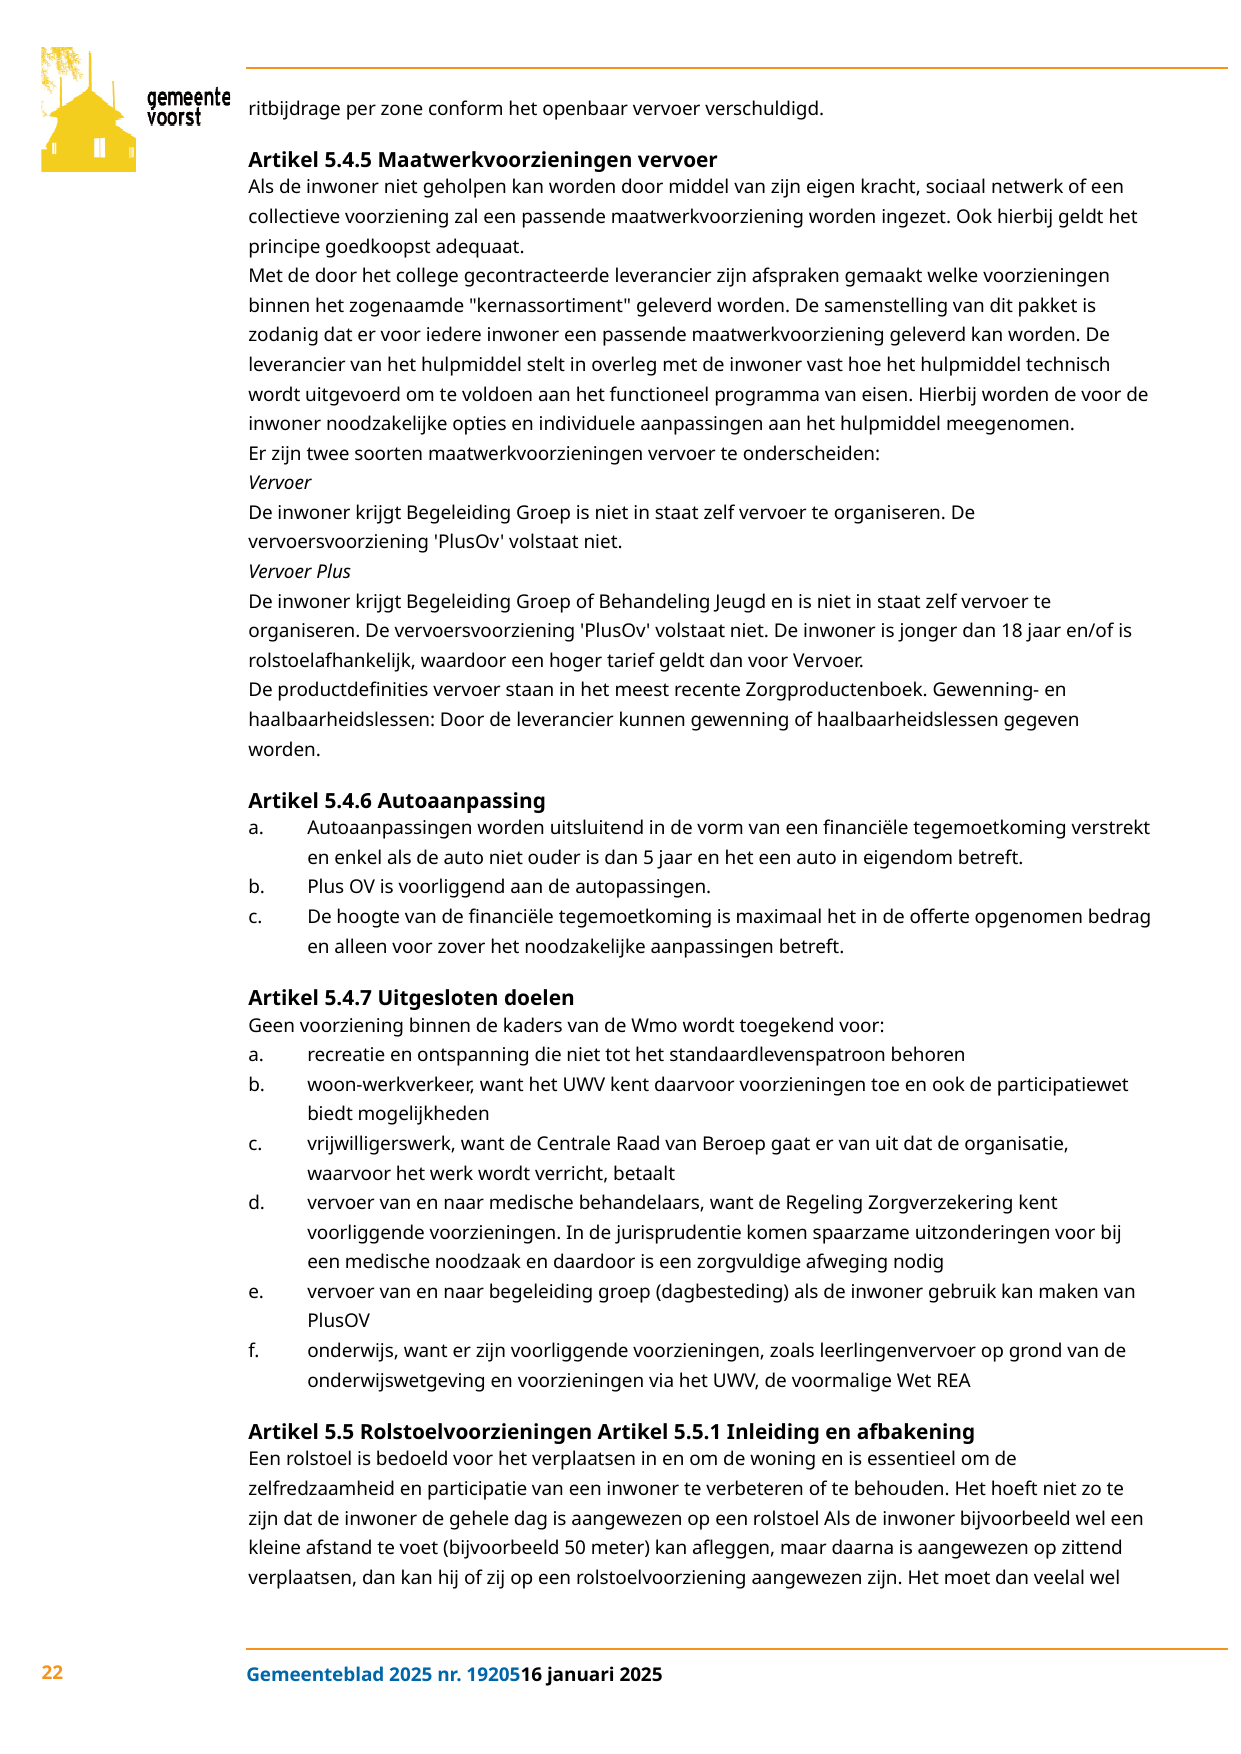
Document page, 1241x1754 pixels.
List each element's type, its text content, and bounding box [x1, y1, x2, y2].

text Met de door het college gecontracteerde leverancier zijn afspraken gemaakt welke voorzieningen binnen het zogenaamde "kernassortiment" geleverd worden. De samenstelling van dit pakket is zodanig dat er voor iedere inwoner een passende maatwerkvoorziening geleverd kan worden. De leverancier van het hulpmiddel stelt in overleg met de inwoner vast hoe het hulpmiddel technisch wordt uitgevoerd om te voldoen aan het functioneel programma van eisen. Hierbij worden de voor de inwoner noodzakelijke opties en individuele aanpassingen aan het hulpmiddel meegenomen. [248, 262, 1152, 436]
text Artikel 5.4.5 Maatwerkvoorzieningen vervoer [248, 145, 1152, 174]
picture [41, 47, 231, 172]
text ritbijdrage per zone conform het openbaar vervoer verschuldigd. [248, 95, 1152, 121]
text Artikel 5.5 Rolstoelvoorzieningen Artikel 5.5.1 Inleiding en afbakening [248, 1417, 1152, 1446]
list onderwijs, want er zijn voorliggende voorzieningen, zoals leerlingenvervoer op grond van de onderwijswetgeving en voorzieningen via het UWV, de voormalige Wet REA [248, 1337, 1152, 1392]
text Geen voorziening binnen de kaders van de Wmo wordt toegekend voor: [248, 1012, 1152, 1037]
list Plus OV is voorliggend aan de autopassingen. [248, 874, 1152, 899]
list recreatie en ontspanning die niet tot het standaardlevenspatroon behoren [248, 1041, 1152, 1067]
list Autoaanpassingen worden uitsluitend in de vorm van een financiële tegemoetkoming verstrekt en enkel als de auto niet ouder is dan 5 jaar en het een auto in eigendom betreft. [248, 814, 1152, 870]
text Een rolstoel is bedoeld voor het verplaatsen in en om de woning en is essentieel om de zelfredzaamheid en participatie van een inwoner te verbeteren of te behouden. Het hoeft niet zo te zijn dat de inwoner de gehele dag is aangewezen op een rolstoel Als de inwoner bijvoorbeeld wel een kleine afstand te voet (bijvoorbeeld 50 meter) kan afleggen, maar daarna is aangewezen op zittend verplaatsen, dan kan hij of zij op een rolstoelvoorziening aangewezen zijn. Het moet dan veelal wel [248, 1446, 1152, 1590]
text Vervoer [248, 469, 1152, 495]
list De hoogte van de financiële tegemoetkoming is maximaal het in de offerte opgenomen bedrag en alleen voor zover het noodzakelijke aanpassingen betreft. [248, 903, 1152, 959]
text De inwoner krijgt Begeleiding Groep of Behandeling Jeugd en is niet in staat zelf vervoer te organiseren. De vervoersvoorziening 'PlusOv' volstaat niet. De inwoner is jonger dan 18 jaar en/of is rolstoelafhankelijk, waardoor een hoger tarief geldt dan voor Vervoer. [248, 588, 1152, 673]
text Artikel 5.4.7 Uitgesloten doelen [248, 983, 1152, 1012]
text Vervoer Plus [248, 558, 1152, 584]
text Artikel 5.4.6 Autoaanpassing [248, 786, 1152, 814]
list woon-werkverkeer, want het UWV kent daarvoor voorzieningen toe en ook de participatiewet biedt mogelijkheden [248, 1071, 1152, 1126]
list vervoer van en naar medische behandelaars, want de Regeling Zorgverzekering kent voorliggende voorzieningen. In de jurisprudentie komen spaarzame uitzonderingen voor bij een medische noodzaak en daardoor is een zorgvuldige afweging nodig [248, 1189, 1152, 1274]
list vervoer van en naar begeleiding groep (dagbesteding) als de inwoner gebruik kan maken van PlusOV [248, 1278, 1152, 1333]
text Er zijn twee soorten maatwerkvoorzieningen vervoer te onderscheiden: [248, 440, 1152, 466]
text Als de inwoner niet geholpen kan worden door middel van zijn eigen kracht, sociaal netwerk of een collectieve voorziening zal een passende maatwerkvoorziening worden ingezet. Ook hierbij geldt het principe goedkoopst adequaat. [248, 174, 1152, 258]
text De productdefinities vervoer staan in het meest recente Zorgproductenboek. Gewenning- en haalbaarheidslessen: Door de leverancier kunnen gewenning of haalbaarheidslessen gegeven worden. [248, 677, 1152, 761]
list vrijwilligerswerk, want de Centrale Raad van Beroep gaat er van uit dat de organisatie, waarvoor het werk wordt verricht, betaalt [248, 1130, 1152, 1185]
text De inwoner krijgt Begeleiding Groep is niet in staat zelf vervoer te organiseren. De vervoersvoorziening 'PlusOv' volstaat niet. [248, 499, 1152, 554]
